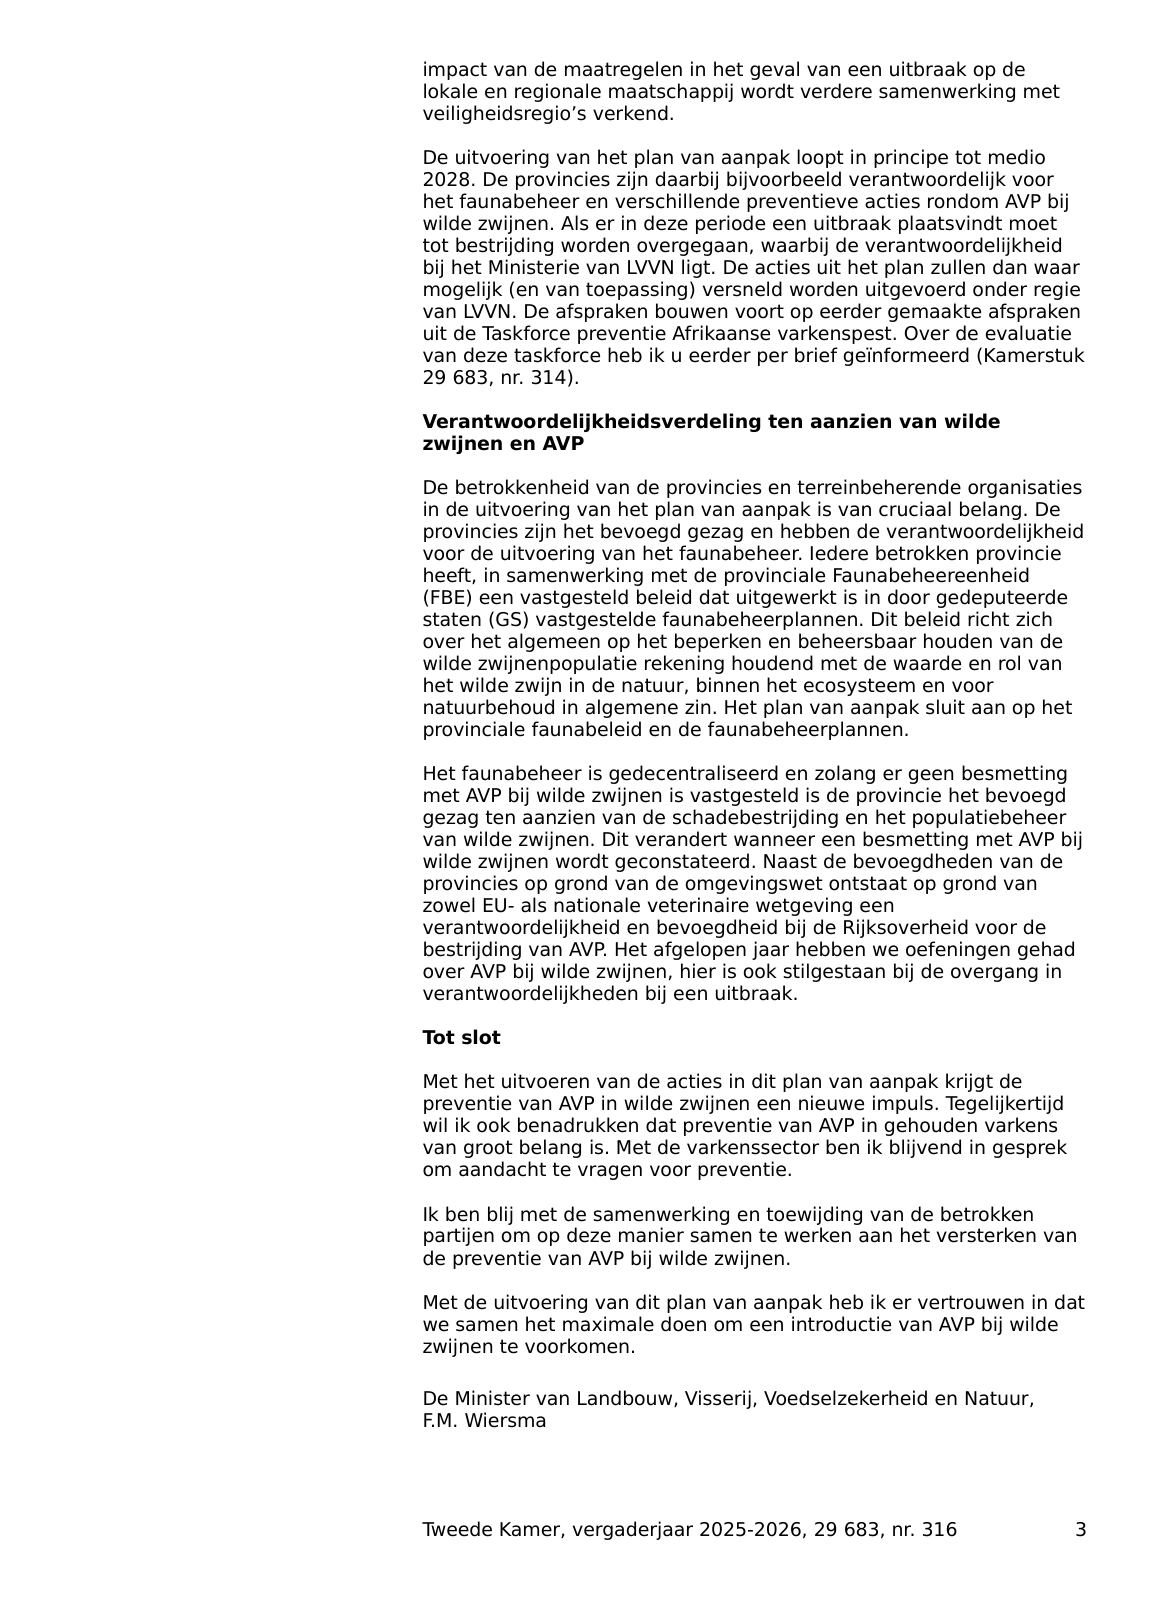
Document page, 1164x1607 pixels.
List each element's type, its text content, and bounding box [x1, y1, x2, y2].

text De Minister van Landbouw, Visserij, Voedselzekerheid en Natuur, F.M. Wiersma [422, 1387, 1087, 1431]
text Ik ben blij met de samenwerking en toewijding van de betrokken partijen om op deze manier samen te werken aan het versterken van de preventie van AVP bij wilde zwijnen. [422, 1203, 1087, 1269]
text Met de uitvoering van dit plan van aanpak heb ik er vertrouwen in dat we samen het maximale doen om een introductie van AVP bij wilde zwijnen te voorkomen. [422, 1292, 1087, 1357]
text De betrokkenheid van de provincies en terreinbeherende organisaties in de uitvoering van het plan van aanpak is van cruciaal belang. De provincies zijn het bevoegd gezag en hebben de verantwoordelijkheid voor de uitvoering van het faunabeheer. Iedere betrokken provincie heeft, in samenwerking met de provinciale Faunabeheereenheid (FBE) een vastgesteld beleid dat uitgewerkt is in door gedeputeerde staten (GS) vastgestelde faunabeheerplannen. Dit beleid richt zich over het algemeen op het beperken en beheersbaar houden van de wilde zwijnenpopulatie rekening houdend met de waarde en rol van het wilde zwijn in de natuur, binnen het ecosysteem en voor natuurbehoud in algemene zin. Het plan van aanpak sluit aan op het provinciale faunabeleid en de faunabeheerplannen. [422, 477, 1087, 741]
subtitle Verantwoordelijkheidsverdeling ten aanzien van wilde zwijnen en AVP [422, 411, 1087, 455]
text Het faunabeheer is gedecentraliseerd en zolang er geen besmetting met AVP bij wilde zwijnen is vastgesteld is de provincie het bevoegd gezag ten aanzien van de schadebestrijding en het populatiebeheer van wilde zwijnen. Dit verandert wanneer een besmetting met AVP bij wilde zwijnen wordt geconstateerd. Naast de bevoegdheden van de provincies op grond van de omgevingswet ontstaat op grond van zowel EU- als nationale veterinaire wetgeving een verantwoordelijkheid en bevoegdheid bij de Rijksoverheid voor de bestrijding van AVP. Het afgelopen jaar hebben we oefeningen gehad over AVP bij wilde zwijnen, hier is ook stilgestaan bij de overgang in verantwoordelijkheden bij een uitbraak. [422, 763, 1087, 1005]
text Met het uitvoeren van de acties in dit plan van aanpak krijgt de preventie van AVP in wilde zwijnen een nieuwe impuls. Tegelijkertijd wil ik ook benadrukken dat preventie van AVP in gehouden varkens van groot belang is. Met de varkenssector ben ik blijvend in gesprek om aandacht te vragen voor preventie. [422, 1071, 1087, 1181]
text De uitvoering van het plan van aanpak loopt in principe tot medio 2028. De provincies zijn daarbij bijvoorbeeld verantwoordelijk voor het faunabeheer en verschillende preventieve acties rondom AVP bij wilde zwijnen. Als er in deze periode een uitbraak plaatsvindt moet tot bestrijding worden overgegaan, waarbij de verantwoordelijkheid bij het Ministerie van LVVN ligt. De acties uit het plan zullen dan waar mogelijk (en van toepassing) versneld worden uitgevoerd onder regie van LVVN. De afspraken bouwen voort op eerder gemaakte afspraken uit de Taskforce preventie Afrikaanse varkenspest. Over de evaluatie van deze taskforce heb ik u eerder per brief geïnformeerd (Kamerstuk 29 683, nr. 314). [422, 147, 1087, 389]
text impact van de maatregelen in het geval van een uitbraak op de lokale en regionale maatschappij wordt verdere samenwerking met veiligheidsregio’s verkend. [422, 59, 1087, 125]
subtitle Tot slot [422, 1027, 1087, 1049]
